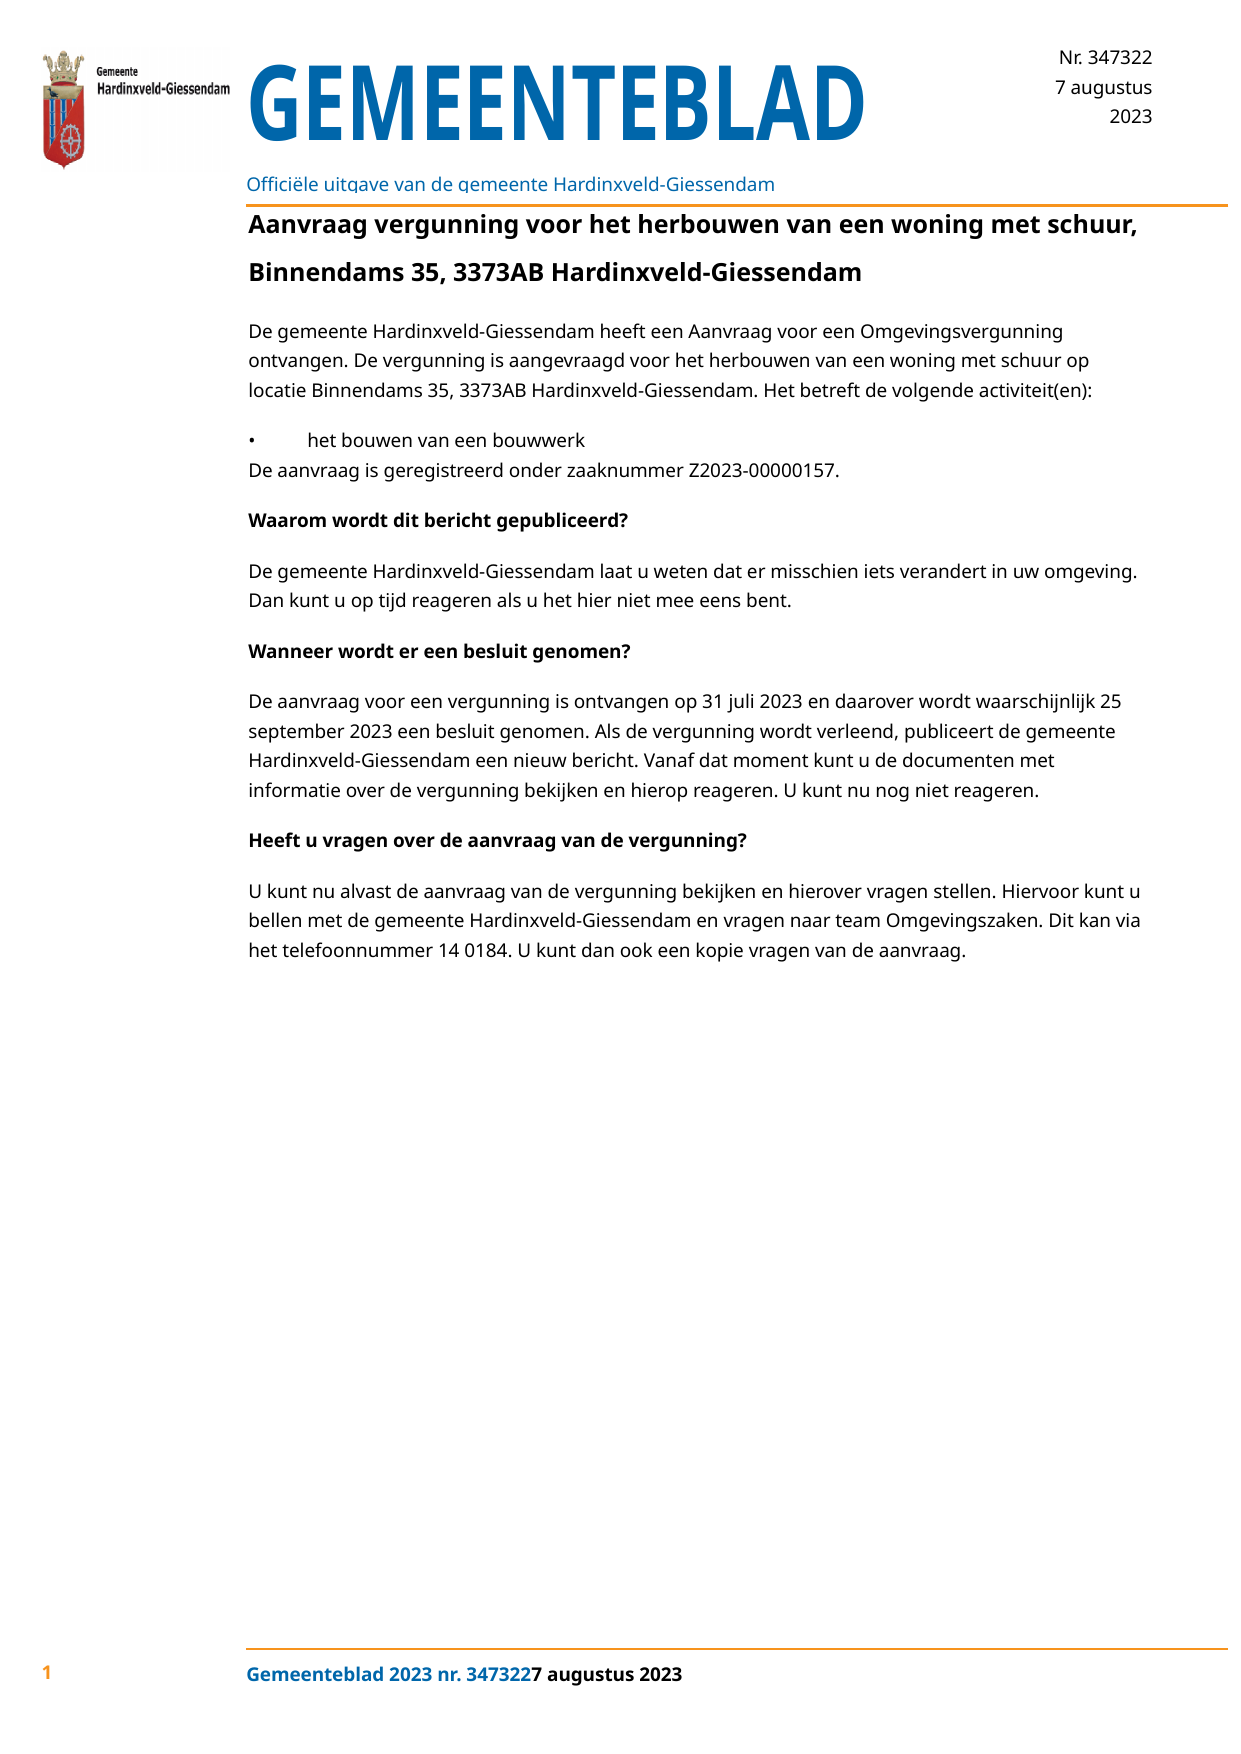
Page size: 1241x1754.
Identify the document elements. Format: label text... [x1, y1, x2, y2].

text De aanvraag is geregistreerd onder zaaknummer Z2023-00000157. [248, 457, 1152, 483]
list het bouwen van een bouwwerk [248, 427, 1152, 453]
text Wanneer wordt er een besluit genomen? [248, 638, 1152, 664]
picture [41, 47, 231, 172]
text Waarom wordt dit bericht gepubliceerd? [248, 507, 1152, 533]
text U kunt nu alvast de aanvraag van de vergunning bekijken en hierover vragen stellen. Hiervoor kunt u bellen met de gemeente Hardinxveld-Giessendam en vragen naar team Omgevingszaken. Dit kan via het telefoonnummer 14 0184. U kunt dan ook een kopie vragen van de aanvraag. [248, 878, 1152, 963]
text De gemeente Hardinxveld-Giessendam laat u weten dat er misschien iets verandert in uw omgeving. Dan kunt u op tijd reageren als u het hier niet mee eens bent. [248, 558, 1152, 613]
text De aanvraag voor een vergunning is ontvangen op 31 juli 2023 en daarover wordt waarschijnlijk 25 september 2023 een besluit genomen. Als de vergunning wordt verleend, publiceert de gemeente Hardinxveld-Giessendam een nieuw bericht. Vanaf dat moment kunt u de documenten met informatie over de vergunning bekijken en hierop reageren. U kunt nu nog niet reageren. [248, 688, 1152, 803]
text Aanvraag vergunning voor het herbouwen van een woning met schuur, Binnendams 35, 3373AB Hardinxveld-Giessendam [248, 207, 1152, 288]
text De gemeente Hardinxveld-Giessendam heeft een Aanvraag voor een Omgevingsvergunning ontvangen. De vergunning is aangevraagd voor het herbouwen van een woning met schuur op locatie Binnendams 35, 3373AB Hardinxveld-Giessendam. Het betreft de volgende activiteit(en): [248, 318, 1152, 403]
text Heeft u vragen over de aanvraag van de vergunning? [248, 827, 1152, 853]
